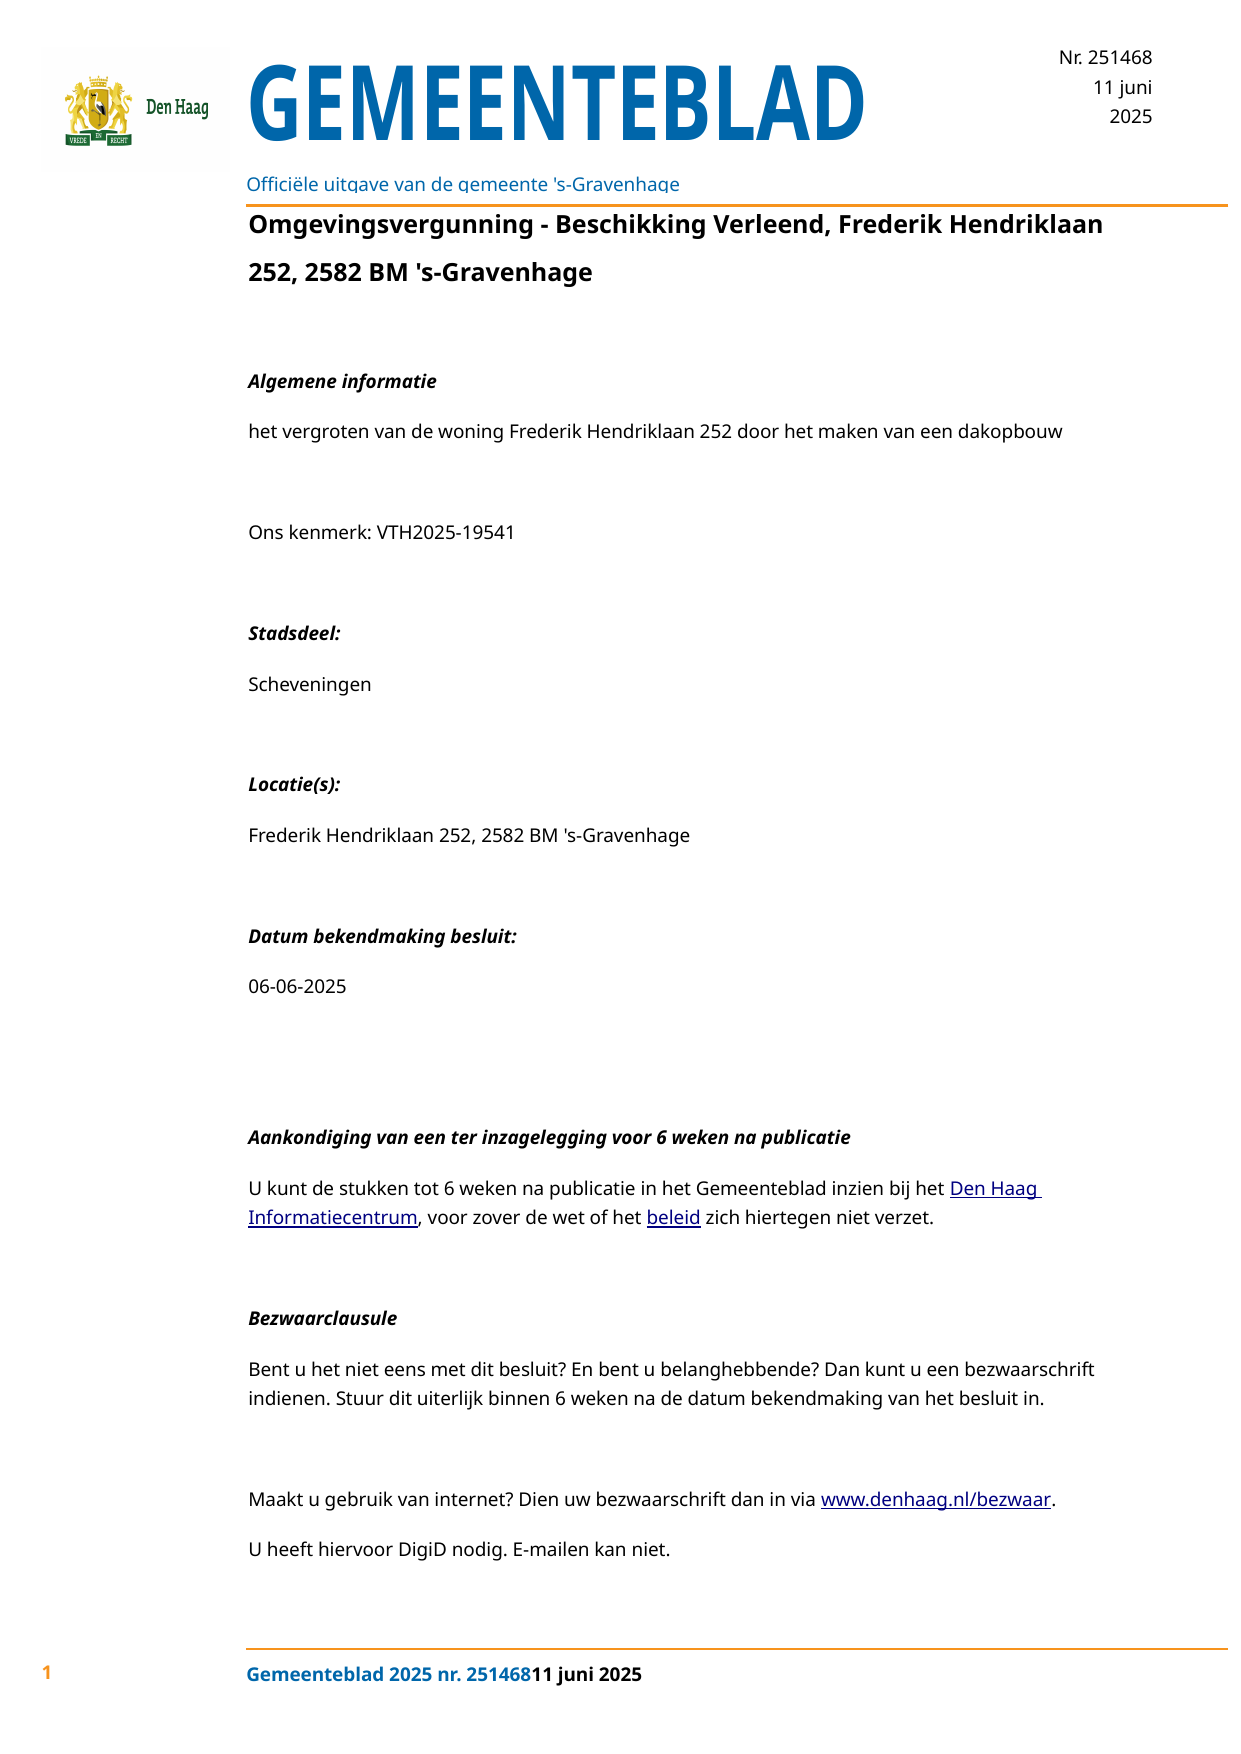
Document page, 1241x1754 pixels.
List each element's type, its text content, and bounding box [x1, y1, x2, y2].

text het vergroten van de woning Frederik Hendriklaan 252 door het maken van een dakopbouw [248, 419, 1152, 444]
text Scheveningen [248, 671, 1152, 697]
text Datum bekendmaking besluit: [248, 923, 1152, 949]
text Ons kenmerk: VTH2025-19541 [248, 519, 1152, 545]
picture [41, 47, 231, 172]
text Aankondiging van een ter inzagelegging voor 6 weken na publicatie [248, 1124, 1152, 1150]
text Locatie(s): [248, 772, 1152, 797]
text Bent u het niet eens met dit besluit? En bent u belanghebbende? Dan kunt u een bezwaarschrift indienen. Stuur dit uiterlijk binnen 6 weken na de datum bekendmaking van het besluit in. [248, 1356, 1152, 1411]
text Stadsdeel: [248, 620, 1152, 646]
text Bezwaarclausule [248, 1305, 1152, 1331]
text 06-06-2025 [248, 973, 1152, 999]
text Algemene informatie [248, 368, 1152, 394]
text Frederik Hendriklaan 252, 2582 BM 's-Gravenhage [248, 822, 1152, 848]
text Omgevingsvergunning - Beschikking Verleend, Frederik Hendriklaan 252, 2582 BM 's-Gravenhage [248, 207, 1152, 288]
text U kunt de stukken tot 6 weken na publicatie in het Gemeenteblad inzien bij het Den Haag Informatiecentrum, voor zover de wet of het beleid zich hiertegen niet verzet. [248, 1175, 1152, 1230]
text Maakt u gebruik van internet? Dien uw bezwaarschrift dan in via www.denhaag.nl/bezwaar. [248, 1486, 1152, 1512]
text U heeft hiervoor DigiD nodig. E-mailen kan niet. [248, 1537, 1152, 1562]
